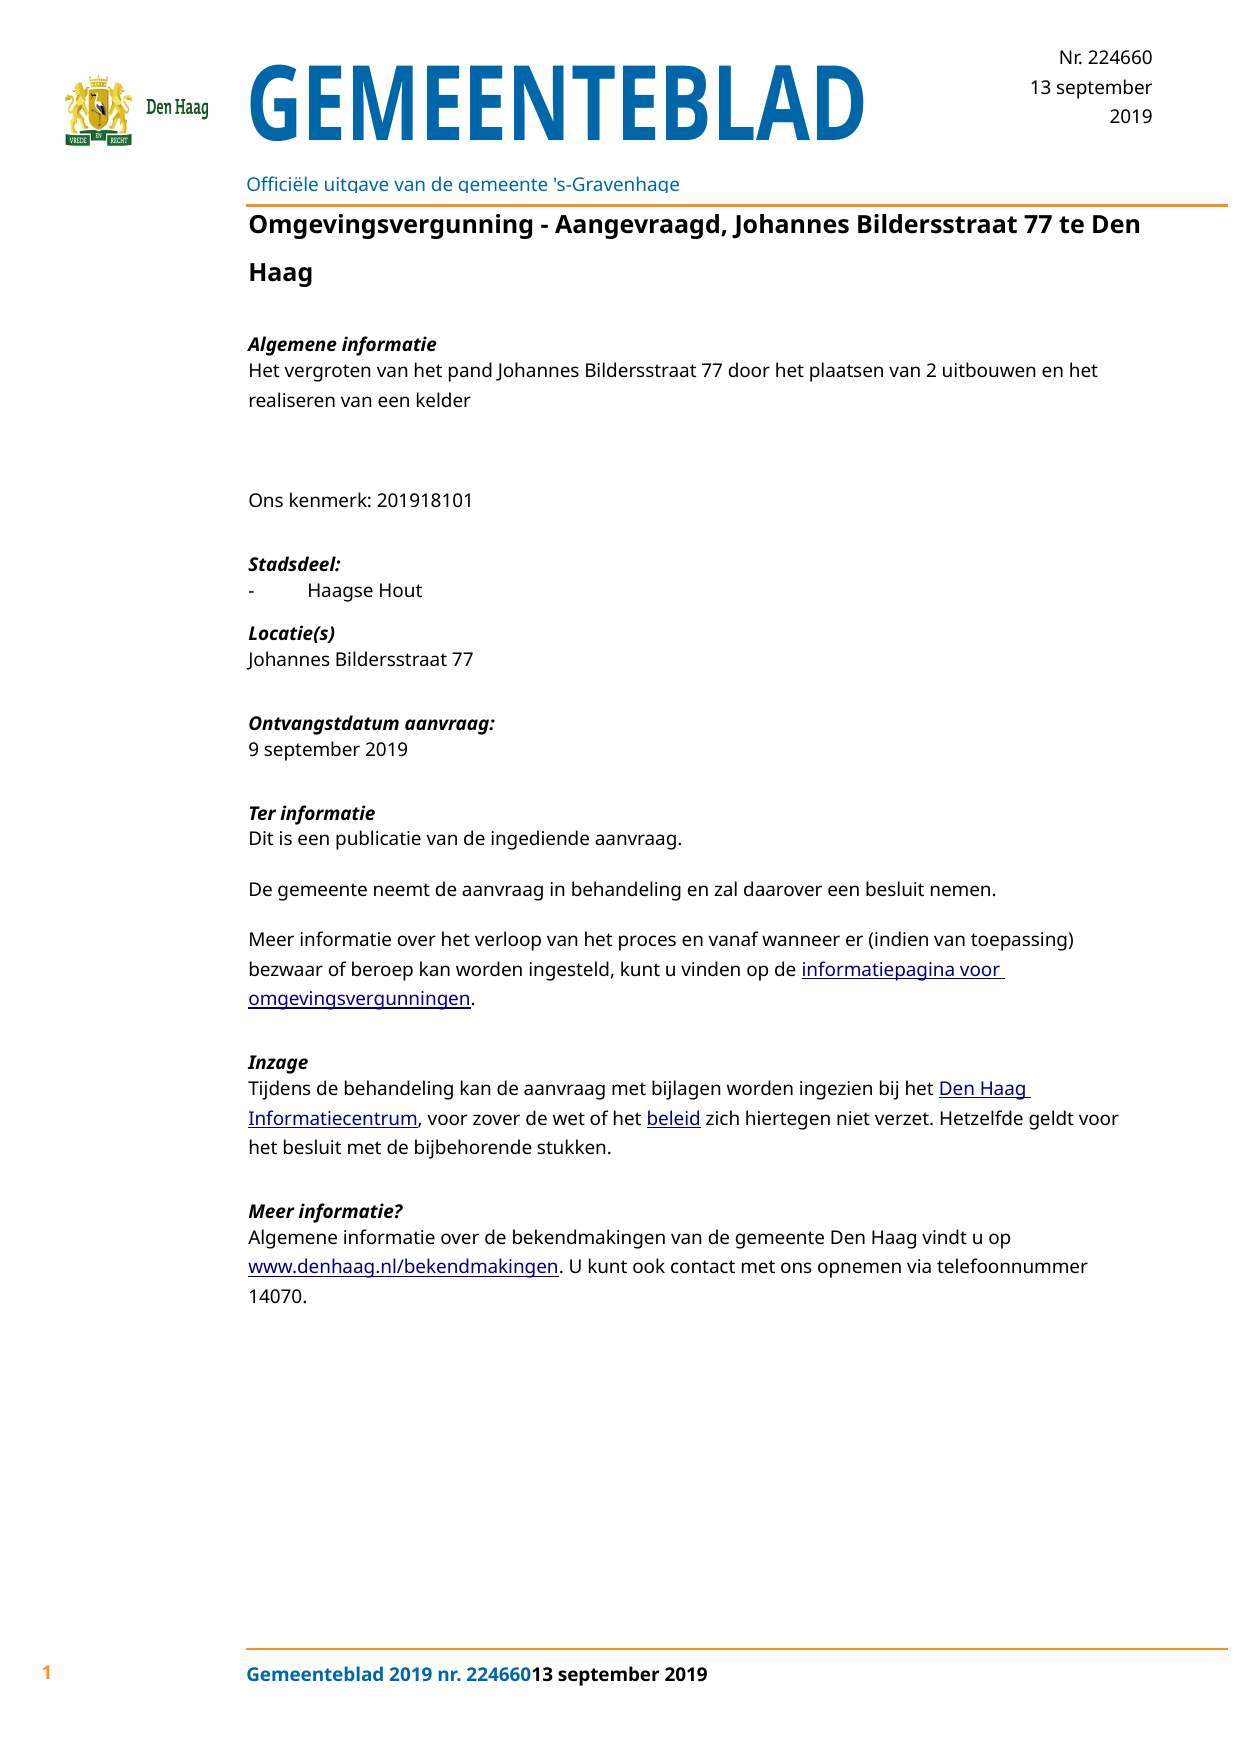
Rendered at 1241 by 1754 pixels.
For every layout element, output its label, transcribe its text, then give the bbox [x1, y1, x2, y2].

text 9 september 2019 [248, 736, 1152, 762]
text Inzage [248, 1049, 1152, 1075]
text Ontvangstdatum aanvraag: [248, 710, 1152, 736]
picture [41, 47, 231, 172]
text Tijdens de behandeling kan de aanvraag met bijlagen worden ingezien bij het Den Haag Informatiecentrum, voor zover de wet of het beleid zich hiertegen niet verzet. Hetzelfde geldt voor het besluit met de bijbehorende stukken. [248, 1075, 1152, 1160]
text Dit is een publicatie van de ingediende aanvraag. [248, 826, 1152, 851]
text Het vergroten van het pand Johannes Bildersstraat 77 door het plaatsen van 2 uitbouwen en het realiseren van een kelder [248, 357, 1152, 412]
text Locatie(s) [248, 620, 1152, 646]
text Meer informatie? [248, 1198, 1152, 1224]
text Algemene informatie [248, 331, 1152, 357]
text Omgevingsvergunning - Aangevraagd, Johannes Bildersstraat 77 te Den Haag [248, 207, 1152, 288]
text Johannes Bildersstraat 77 [248, 646, 1152, 672]
text Ter informatie [248, 800, 1152, 826]
text Meer informatie over het verloop van het proces en vanaf wanneer er (indien van toepassing) bezwaar of beroep kan worden ingesteld, kunt u vinden op de informatiepagina voor omgevingsvergunningen. [248, 926, 1152, 1011]
list Haagse Hout [248, 577, 1152, 603]
text Stadsdeel: [248, 552, 1152, 577]
text Algemene informatie over de bekendmakingen van de gemeente Den Haag vindt u op www.denhaag.nl/bekendmakingen. U kunt ook contact met ons opnemen via telefoonnummer 14070. [248, 1224, 1152, 1309]
text Ons kenmerk: 201918101 [248, 488, 1152, 513]
text De gemeente neemt de aanvraag in behandeling en zal daarover een besluit nemen. [248, 876, 1152, 902]
